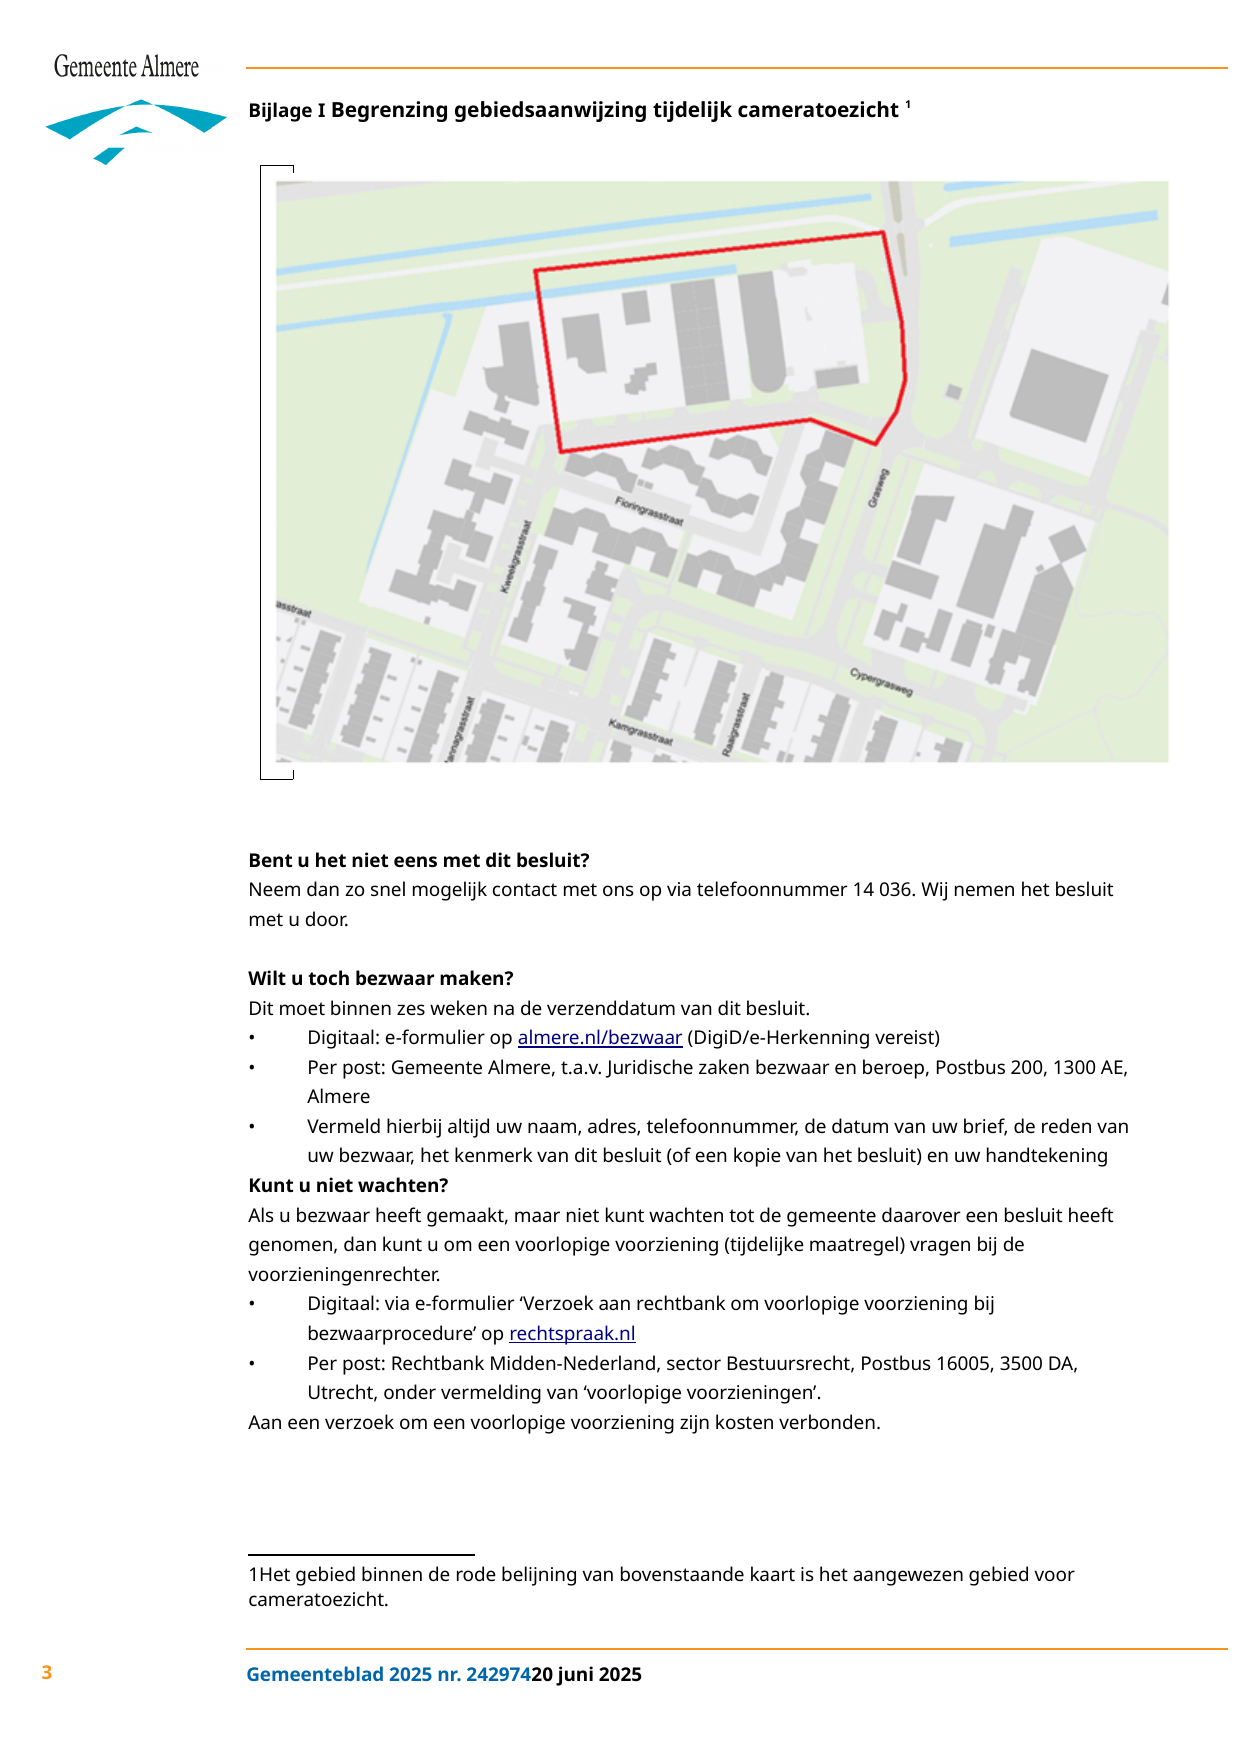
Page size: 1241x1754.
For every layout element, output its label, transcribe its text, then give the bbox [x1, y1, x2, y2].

text Dit moet binnen zes weken na de verzenddatum van dit besluit. [248, 995, 1152, 1020]
list Digitaal: via e-formulier ‘Verzoek aan rechtbank om voorlopige voorziening bij bezwaarprocedure’ op rechtspraak.nl [248, 1291, 1152, 1346]
list Vermeld hierbij altijd uw naam, adres, telefoonnummer, de datum van uw brief, de reden van uw bezwaar, het kenmerk van dit besluit (of een kopie van het besluit) en uw handtekening [248, 1113, 1152, 1168]
text Als u bezwaar heeft gemaakt, maar niet kunt wachten tot de gemeente daarover een besluit heeft genomen, dan kunt u om een voorlopige voorziening (tijdelijke maatregel) vragen bij de voorzieningenrechter. [248, 1202, 1152, 1287]
text Wilt u toch bezwaar maken? [248, 965, 1152, 991]
text Neem dan zo snel mogelijk contact met ons op via telefoonnummer 14 036. Wij nemen het besluit met u door. [248, 876, 1152, 932]
list Per post: Gemeente Almere, t.a.v. Juridische zaken bezwaar en beroep, Postbus 200, 1300 AE, Almere [248, 1054, 1152, 1109]
text Het gebied binnen de rode belijning van bovenstaande kaart is het aangewezen gebied voor cameratoezicht. [248, 1561, 1152, 1612]
list Per post: Rechtbank Midden-Nederland, sector Bestuursrecht, Postbus 16005, 3500 DA, Utrecht, onder vermelding van ‘voorlopige voorzieningen’. [248, 1350, 1152, 1405]
text Aan een verzoek om een voorlopige voorziening zijn kosten verbonden. [248, 1409, 1152, 1434]
text Bijlage I Begrenzing gebiedsaanwijzing tijdelijk cameratoezicht [248, 95, 1152, 123]
picture [41, 47, 231, 172]
picture [268, 173, 1173, 770]
text Kunt u niet wachten? [248, 1172, 1152, 1198]
list Digitaal: e-formulier op almere.nl/bezwaar (DigiD/e-Herkenning vereist) [248, 1024, 1152, 1050]
text Bent u het niet eens met dit besluit? [248, 847, 1152, 872]
